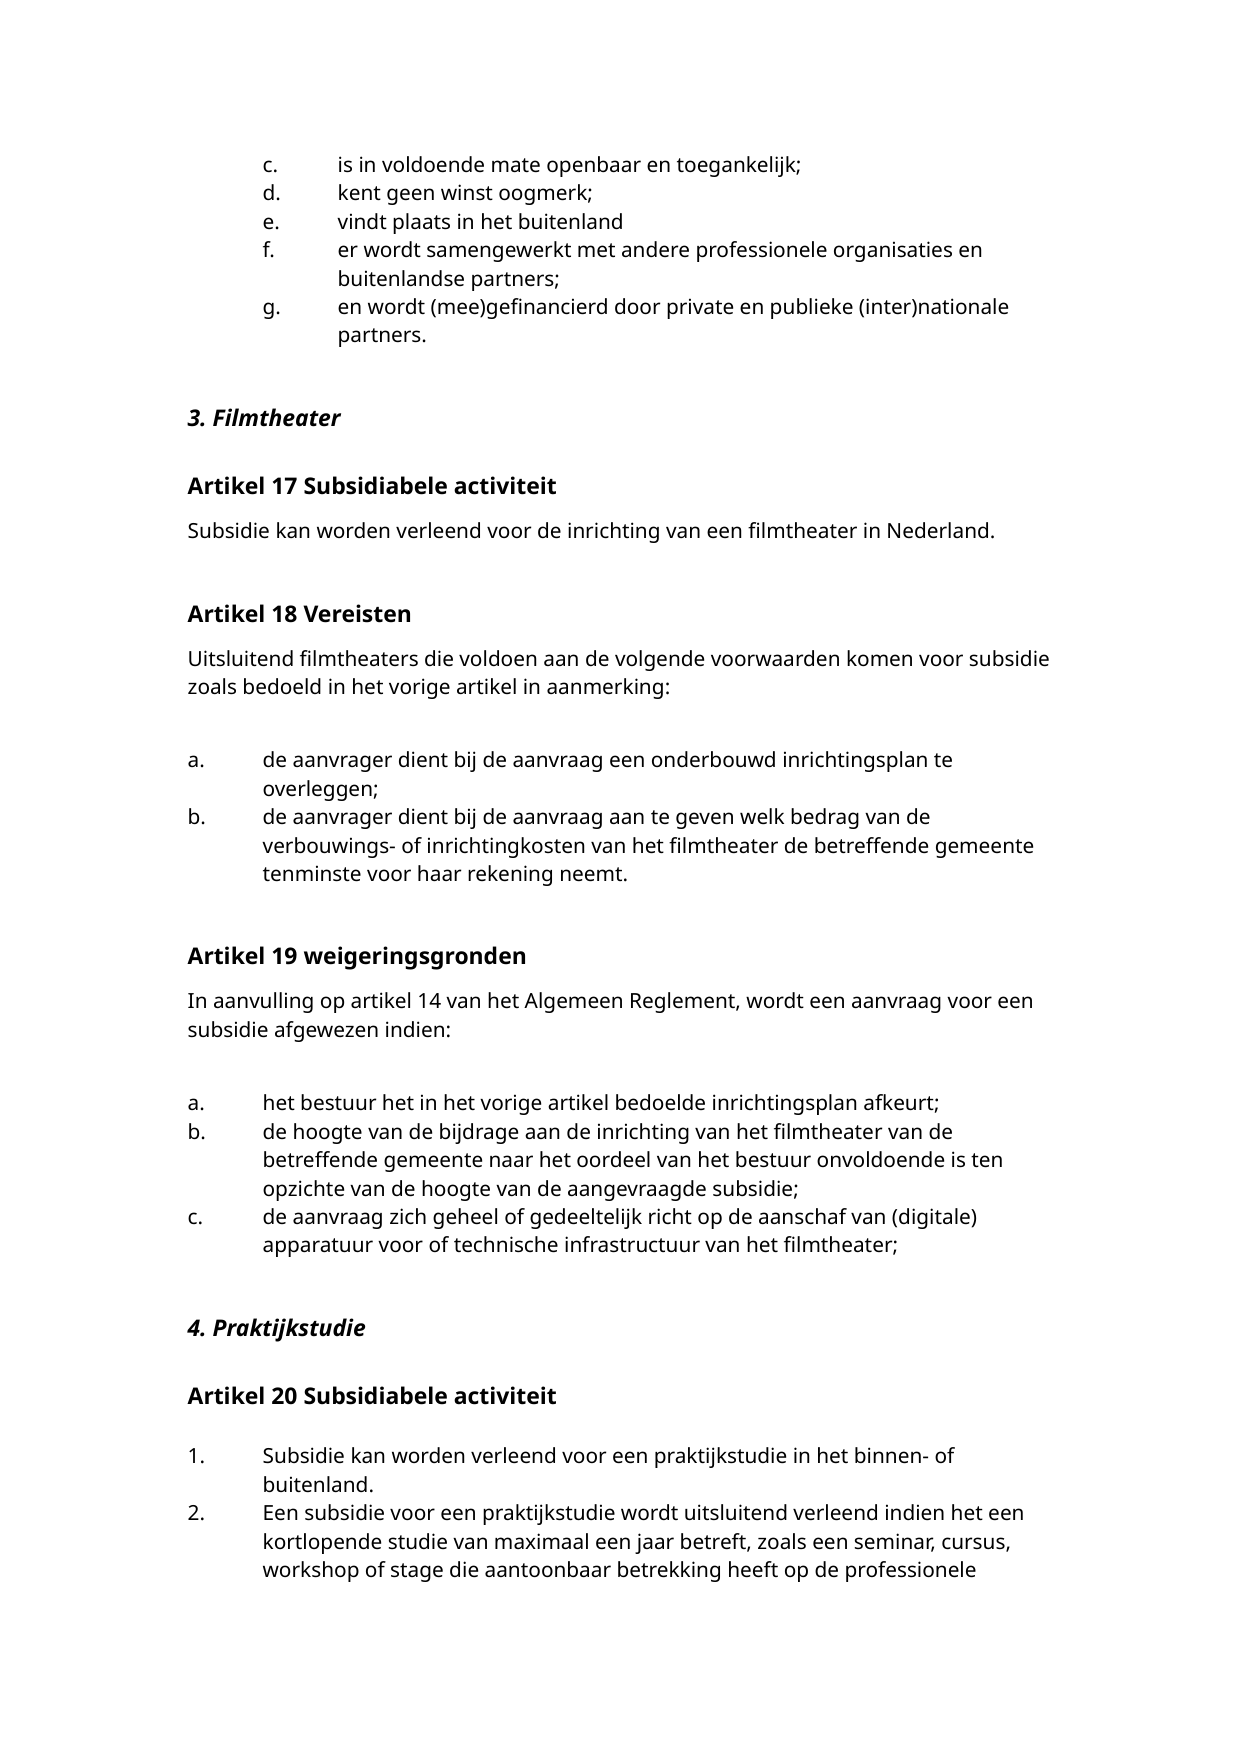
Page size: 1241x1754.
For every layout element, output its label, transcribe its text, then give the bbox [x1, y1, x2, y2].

subtitle Artikel 18 Vereisten [187, 597, 1053, 629]
list de hoogte van de bijdrage aan de inrichting van het filmtheater van de betreffende gemeente naar het oordeel van het bestuur onvoldoende is ten opzichte van de hoogte van de aangevraagde subsidie; [187, 1117, 1053, 1202]
text In aanvulling op artikel 14 van het Algemeen Reglement, wordt een aanvraag voor een subsidie afgewezen indien: [187, 987, 1053, 1043]
list kent geen winst oogmerk; [262, 178, 1053, 207]
subtitle 4. Praktijkstudie [187, 1312, 1053, 1343]
list vindt plaats in het buitenland [262, 207, 1053, 235]
list is in voldoende mate openbaar en toegankelijk; [262, 150, 1053, 178]
subtitle Artikel 19 weigeringsgronden [187, 940, 1053, 972]
list het bestuur het in het vorige artikel bedoelde inrichtingsplan afkeurt; [187, 1088, 1053, 1117]
list Subsidie kan worden verleend voor een praktijkstudie in het binnen- of buitenland. [187, 1442, 1053, 1498]
list Een subsidie voor een praktijkstudie wordt uitsluitend verleend indien het een kortlopende studie van maximaal een jaar betreft, zoals een seminar, cursus, workshop of stage die aantoonbaar betrekking heeft op de professionele [187, 1498, 1053, 1584]
text Uitsluitend filmtheaters die voldoen aan de volgende voorwaarden komen voor subsidie zoals bedoeld in het vorige artikel in aanmerking: [187, 644, 1053, 701]
list de aanvraag zich geheel of gedeeltelijk richt op de aanschaf van (digitale) apparatuur voor of technische infrastructuur van het filmtheater; [187, 1202, 1053, 1259]
list de aanvrager dient bij de aanvraag aan te geven welk bedrag van de verbouwings- of inrichtingkosten van het filmtheater de betreffende gemeente tenminste voor haar rekening neemt. [187, 802, 1053, 888]
subtitle Artikel 17 Subsidiabele activiteit [187, 470, 1053, 502]
list de aanvrager dient bij de aanvraag een onderbouwd inrichtingsplan te overleggen; [187, 746, 1053, 802]
text Subsidie kan worden verleend voor de inrichting van een filmtheater in Nederland. [187, 517, 1053, 545]
list en wordt (mee)gefinancierd door private en publieke (inter)nationale partners. [262, 292, 1053, 349]
subtitle 3. Filmtheater [187, 402, 1053, 433]
list er wordt samengewerkt met andere professionele organisaties en buitenlandse partners; [262, 235, 1053, 292]
subtitle Artikel 20 Subsidiabele activiteit [187, 1380, 1053, 1412]
